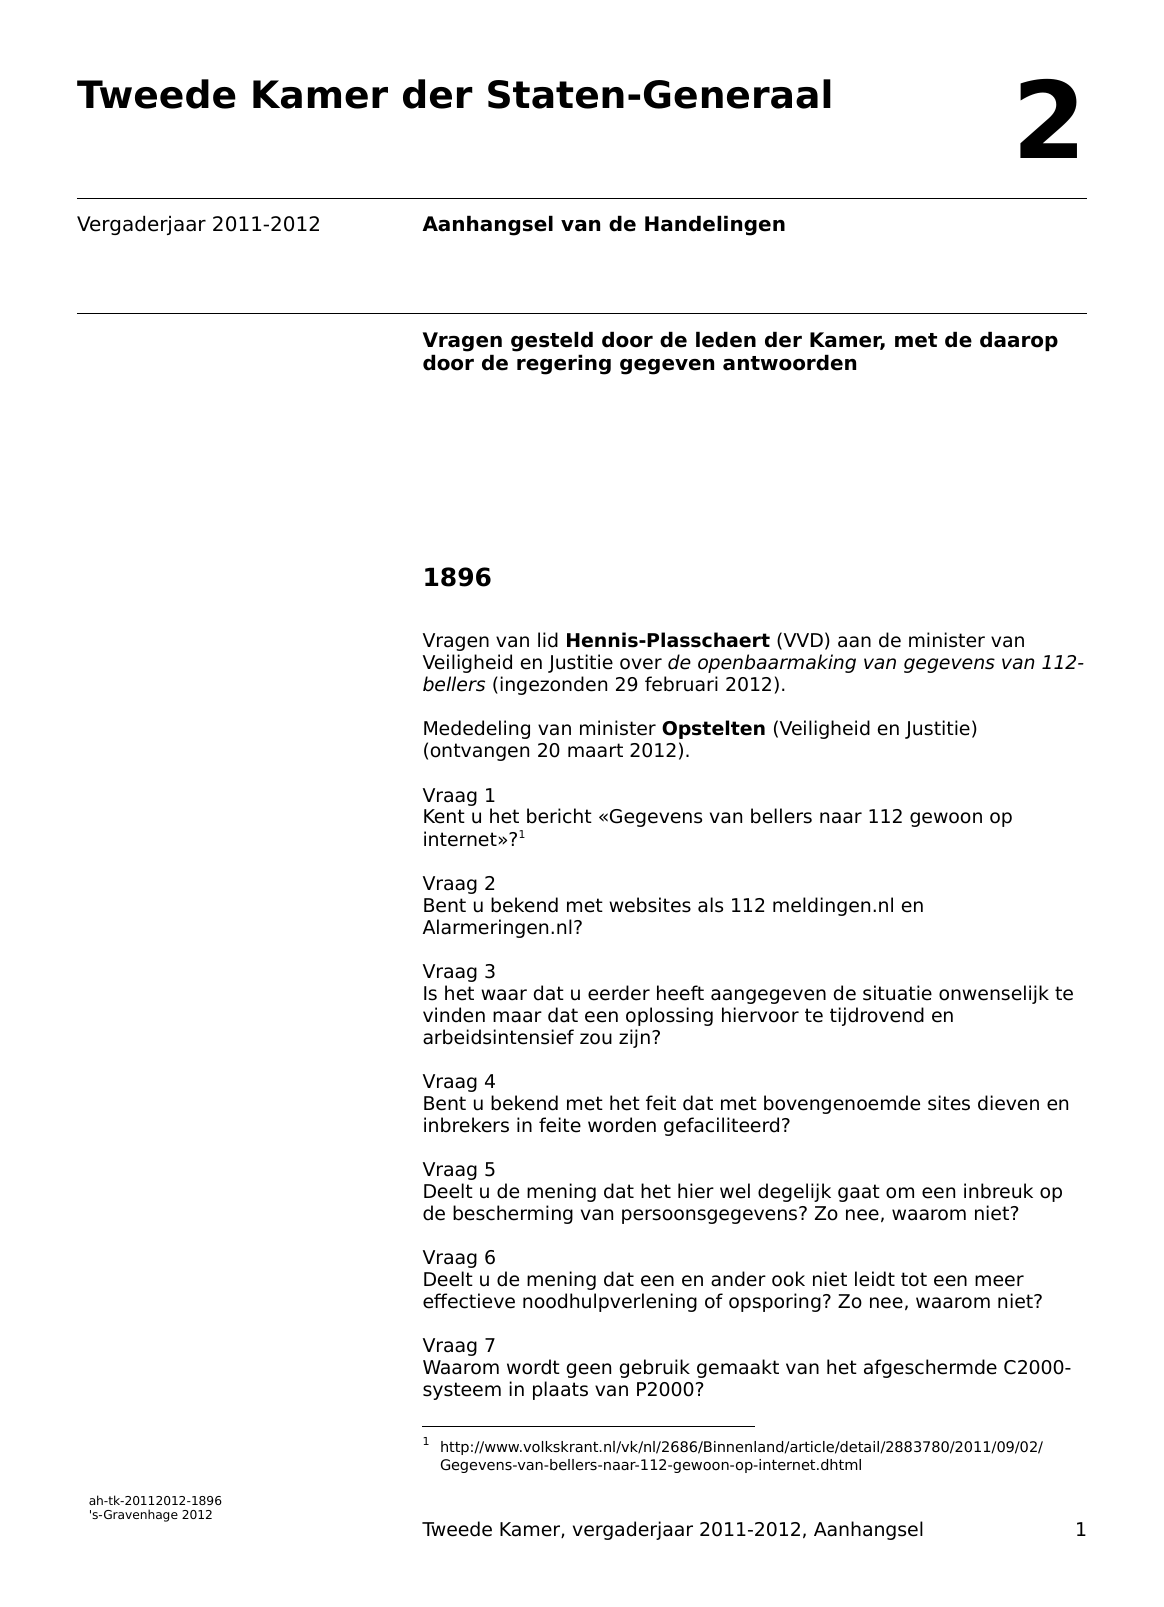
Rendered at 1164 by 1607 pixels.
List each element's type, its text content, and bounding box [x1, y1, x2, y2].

text Vraag 1 [422, 784, 1087, 806]
text http://www.volkskrant.nl/vk/nl/2686/Binnenland/article/detail/2883780/2011/09/02/Gegevens-van-bellers-naar-112-gewoon-op-internet.dhtml [422, 1435, 1087, 1474]
table_cell [77, 314, 422, 375]
table_cell Vragen gesteld door de leden der Kamer, met de daarop door de regering gegeven antwoorden [422, 314, 1087, 375]
table_header 2 [886, 59, 1087, 198]
text Kent u het bericht «Gegevens van bellers naar 112 gewoon op internet»? [422, 806, 1087, 850]
text Vraag 4 [422, 1071, 1087, 1093]
text 's-Gravenhage 2012 [88, 1508, 323, 1522]
text Is het waar dat u eerder heeft aangegeven de situatie onwenselijk te vinden maar dat een oplossing hiervoor te tijdrovend en arbeidsintensief zou zijn? [422, 983, 1087, 1049]
table_cell Vergaderjaar 2011-2012 [77, 199, 422, 313]
text Vraag 3 [422, 961, 1087, 983]
text Bent u bekend met het feit dat met bovengenoemde sites dieven en inbrekers in feite worden gefaciliteerd? [422, 1093, 1087, 1137]
text Deelt u de mening dat een en ander ook niet leidt tot een meer effectieve noodhulpverlening of opsporing? Zo nee, waarom niet? [422, 1269, 1087, 1313]
table_cell Aanhangsel van de Handelingen [422, 199, 1087, 313]
text Vraag 5 [422, 1159, 1087, 1181]
text Vraag 7 [422, 1335, 1087, 1357]
text ah-tk-20112012-1896 [88, 1494, 323, 1508]
text Vraag 2 [422, 873, 1087, 894]
text Vraag 6 [422, 1247, 1087, 1269]
table_header Tweede Kamer der Staten-Generaal [77, 59, 886, 198]
text Vragen van lid Hennis-Plasschaert (VVD) aan de minister van Veiligheid en Justitie over de openbaarmaking van gegevens van 112-bellers (ingezonden 29 februari 2012). [422, 630, 1087, 696]
text 1896 [422, 563, 1087, 592]
text Deelt u de mening dat het hier wel degelijk gaat om een inbreuk op de bescherming van persoonsgegevens? Zo nee, waarom niet? [422, 1181, 1087, 1225]
text Bent u bekend met websites als 112 meldingen.nl en Alarmeringen.nl? [422, 894, 1087, 938]
text Waarom wordt geen gebruik gemaakt van het afgeschermde C2000-systeem in plaats van P2000? [422, 1357, 1087, 1401]
text Mededeling van minister Opstelten (Veiligheid en Justitie) (ontvangen 20 maart 2012). [422, 718, 1087, 762]
